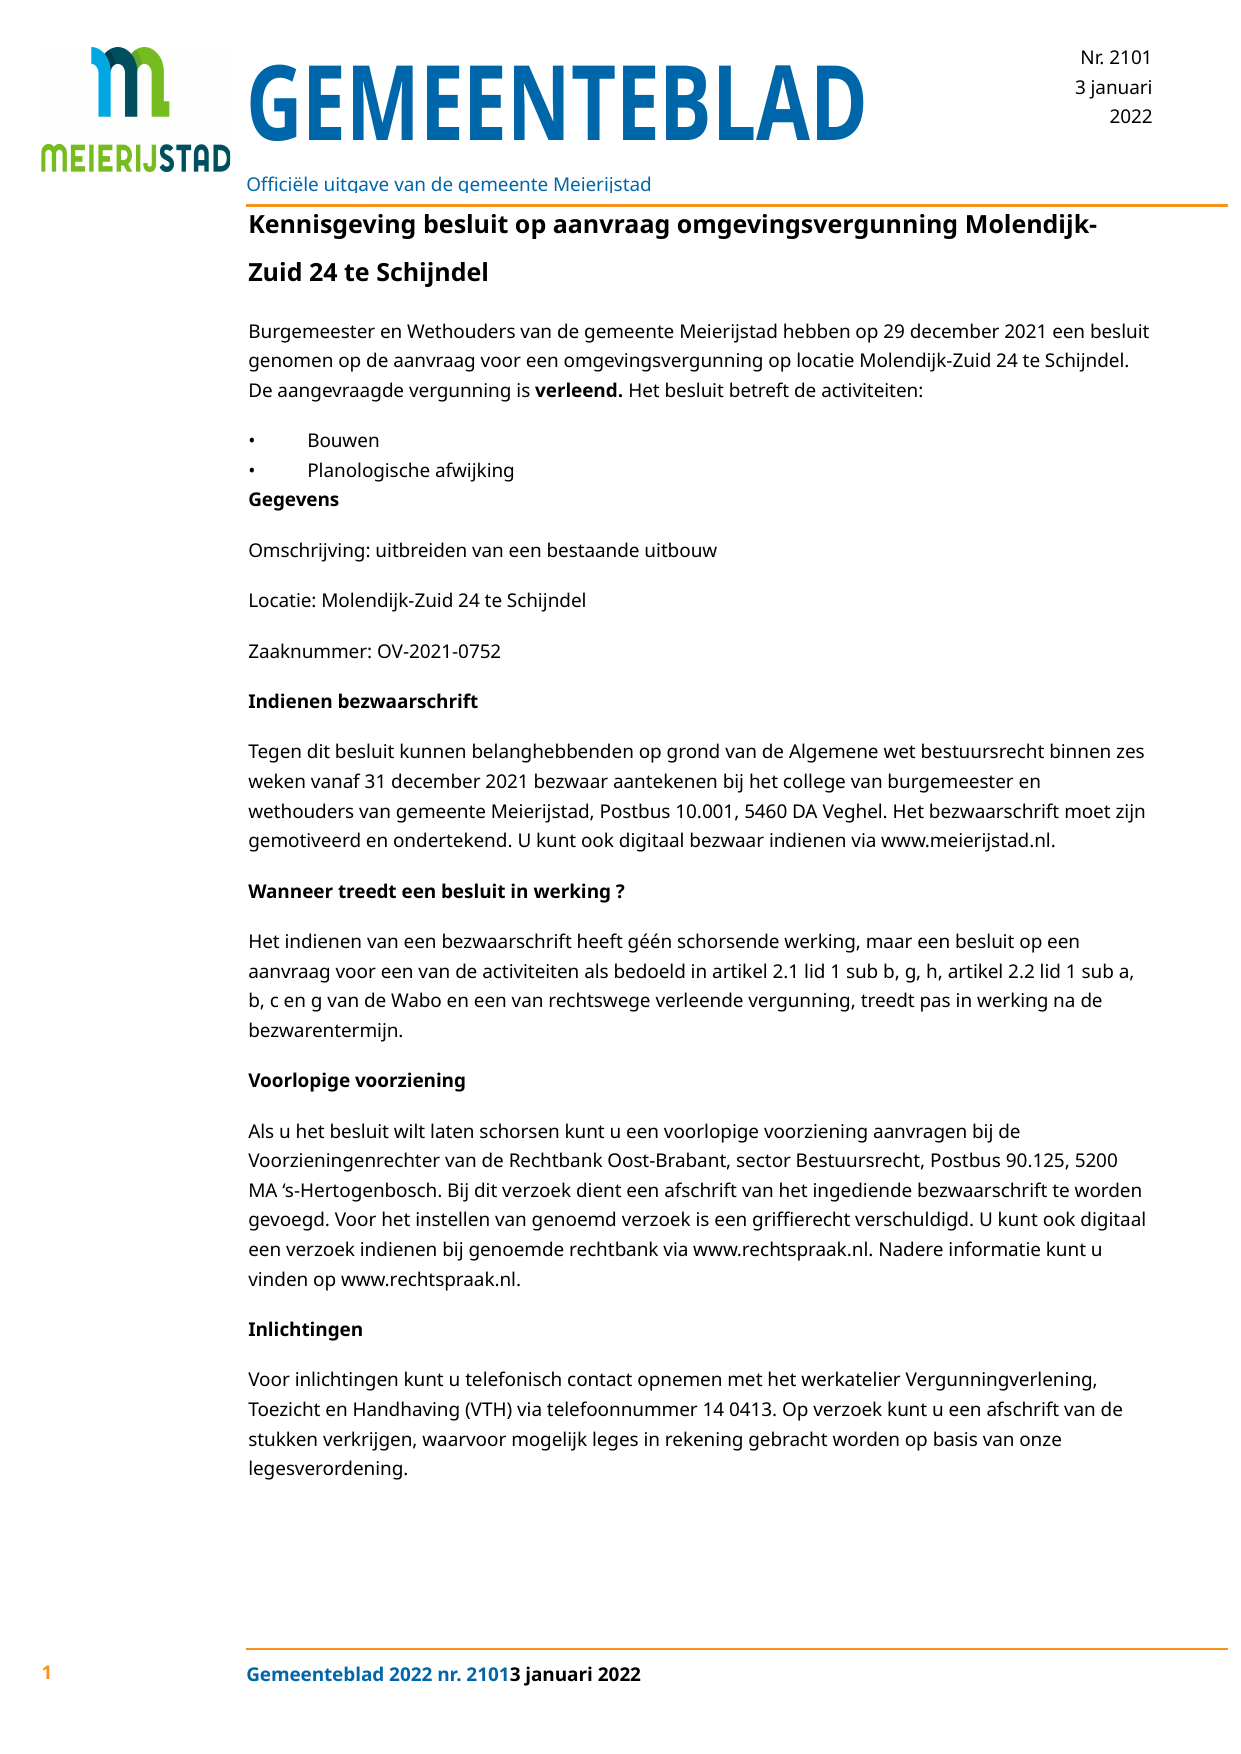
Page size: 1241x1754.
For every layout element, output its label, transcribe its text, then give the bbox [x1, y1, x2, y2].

text Gegevens [248, 487, 1152, 512]
text Het indienen van een bezwaarschrift heeft géén schorsende werking, maar een besluit op een aanvraag voor een van de activiteiten als bedoeld in artikel 2.1 lid 1 sub b, g, h, artikel 2.2 lid 1 sub a, b, c en g van de Wabo en een van rechtswege verleende vergunning, treedt pas in werking na de bezwarentermijn. [248, 928, 1152, 1043]
list Bouwen [248, 427, 1152, 453]
text Zaaknummer: OV-2021-0752 [248, 638, 1152, 664]
text Inlichtingen [248, 1316, 1152, 1342]
text Locatie: Molendijk-Zuid 24 te Schijndel [248, 587, 1152, 613]
list Planologische afwijking [248, 457, 1152, 483]
text Tegen dit besluit kunnen belanghebbenden op grond van de Algemene wet bestuursrecht binnen zes weken vanaf 31 december 2021 bezwaar aantekenen bij het college van burgemeester en wethouders van gemeente Meierijstad, Postbus 10.001, 5460 DA Veghel. Het bezwaarschrift moet zijn gemotiveerd en ondertekend. U kunt ook digitaal bezwaar indienen via www.meierijstad.nl. [248, 739, 1152, 853]
text Voorlopige voorziening [248, 1067, 1152, 1093]
text Wanneer treedt een besluit in werking ? [248, 878, 1152, 904]
text Als u het besluit wilt laten schorsen kunt u een voorlopige voorziening aanvragen bij de Voorzieningenrechter van de Rechtbank Oost-Brabant, sector Bestuursrecht, Postbus 90.125, 5200 MA ‘s-Hertogenbosch. Bij dit verzoek dient een afschrift van het ingediende bezwaarschrift te worden gevoegd. Voor het instellen van genoemd verzoek is een griffierecht verschuldigd. U kunt ook digitaal een verzoek indienen bij genoemde rechtbank via www.rechtspraak.nl. Nadere informatie kunt u vinden op www.rechtspraak.nl. [248, 1118, 1152, 1292]
text Kennisgeving besluit op aanvraag omgevingsvergunning Molendijk-Zuid 24 te Schijndel [248, 207, 1152, 288]
text Omschrijving: uitbreiden van een bestaande uitbouw [248, 537, 1152, 563]
text Indienen bezwaarschrift [248, 688, 1152, 714]
text Voor inlichtingen kunt u telefonisch contact opnemen met het werkatelier Vergunningverlening, Toezicht en Handhaving (VTH) via telefoonnummer 14 0413. Op verzoek kunt u een afschrift van de stukken verkrijgen, waarvoor mogelijk leges in rekening gebracht worden op basis van onze legesverordening. [248, 1367, 1152, 1481]
picture [41, 47, 231, 172]
text Burgemeester en Wethouders van de gemeente Meierijstad hebben op 29 december 2021 een besluit genomen op de aanvraag voor een omgevingsvergunning op locatie Molendijk-Zuid 24 te Schijndel. De aangevraagde vergunning is verleend. Het besluit betreft de activiteiten: [248, 318, 1152, 403]
